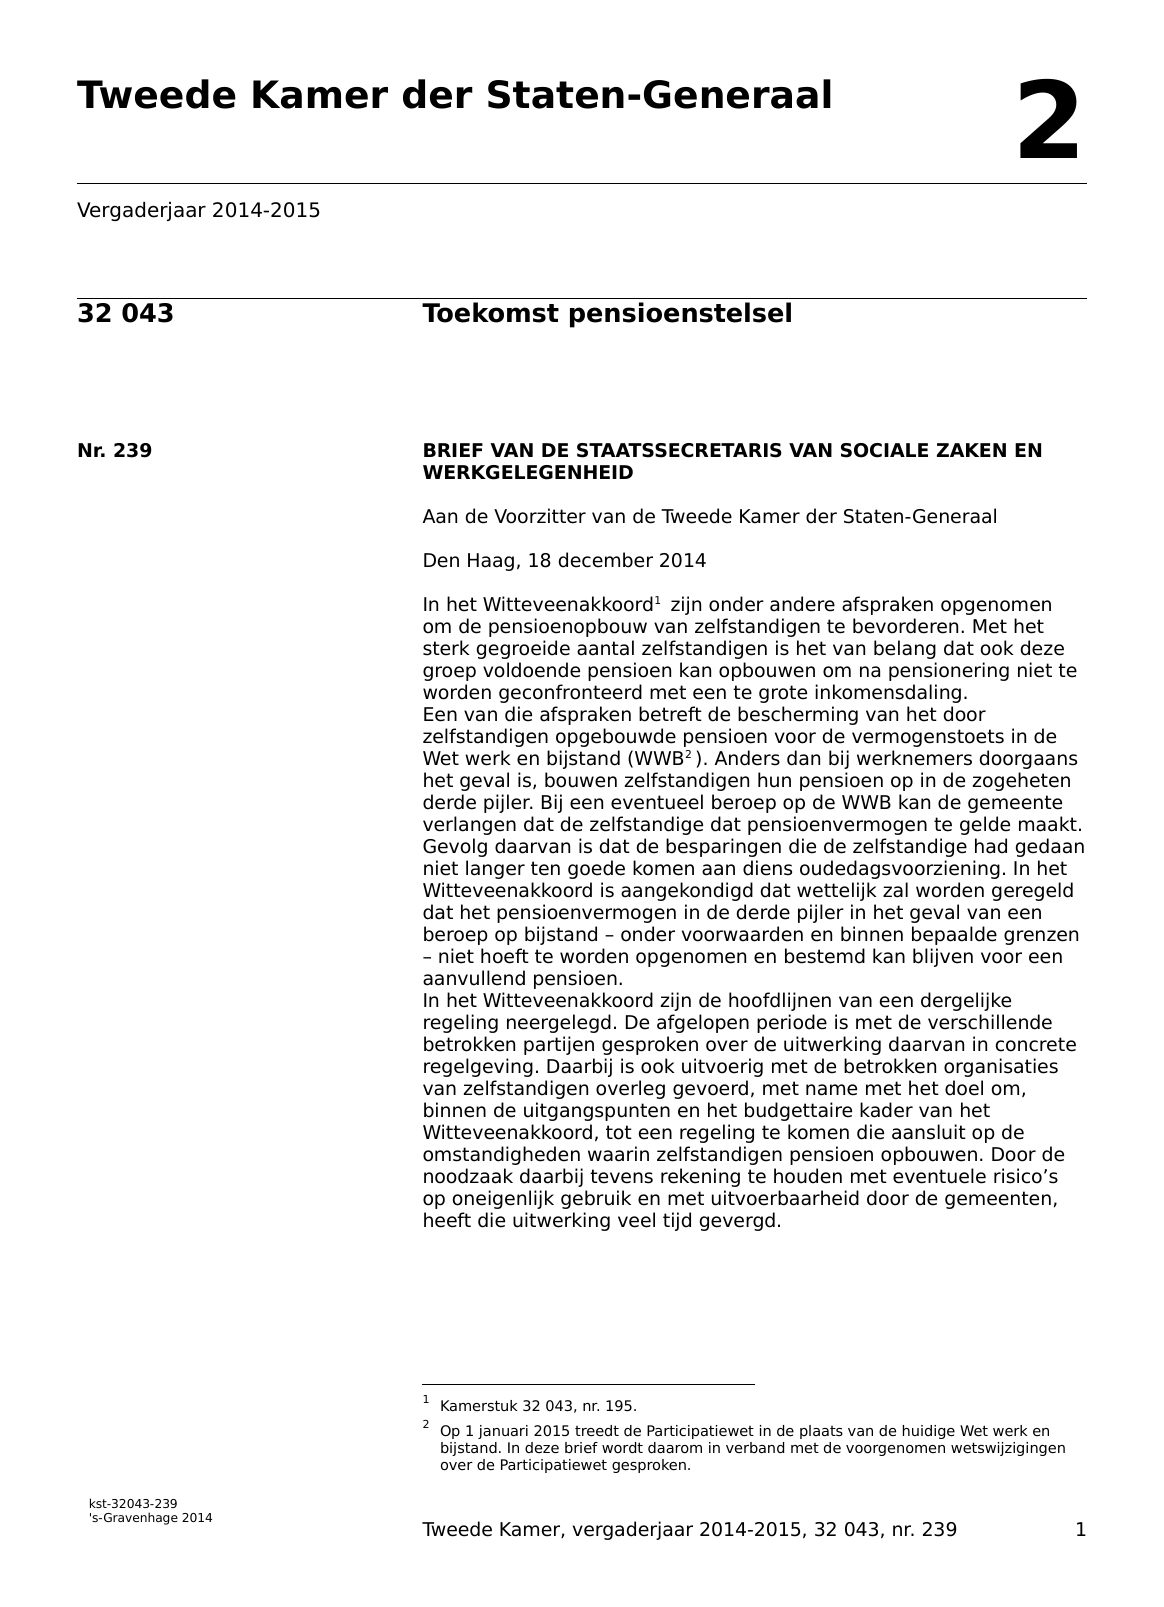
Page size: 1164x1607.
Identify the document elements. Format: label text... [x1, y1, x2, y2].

text Op 1 januari 2015 treedt de Participatiewet in de plaats van de huidige Wet werk en bijstand. In deze brief wordt daarom in verband met de voorgenomen wetswijzigingen over de Participatiewet gesproken. [422, 1418, 1087, 1474]
text Kamerstuk 32 043, nr. 195. [422, 1393, 1087, 1416]
text In het Witteveenakkoord zijn onder andere afspraken opgenomen om de pensioenopbouw van zelfstandigen te bevorderen. Met het sterk gegroeide aantal zelfstandigen is het van belang dat ook deze groep voldoende pensioen kan opbouwen om na pensionering niet te worden geconfronteerd met een te grote inkomensdaling. [422, 594, 1087, 704]
text In het Witteveenakkoord zijn de hoofdlijnen van een dergelijke regeling neergelegd. De afgelopen periode is met de verschillende betrokken partijen gesproken over de uitwerking daarvan in concrete regelgeving. Daarbij is ook uitvoerig met de betrokken organisaties van zelfstandigen overleg gevoerd, met name met het doel om, binnen de uitgangspunten en het budgettaire kader van het Witteveenakkoord, tot een regeling te komen die aansluit op de omstandigheden waarin zelfstandigen pensioen opbouwen. Door de noodzaak daarbij tevens rekening te houden met eventuele risico’s op oneigenlijk gebruik en met uitvoerbaarheid door de gemeenten, heeft die uitwerking veel tijd gevergd. [422, 990, 1087, 1232]
text Een van die afspraken betreft de bescherming van het door zelfstandigen opgebouwde pensioen voor de vermogenstoets in de Wet werk en bijstand (WWB). Anders dan bij werknemers doorgaans het geval is, bouwen zelfstandigen hun pensioen op in de zogeheten derde pijler. Bij een eventueel beroep op de WWB kan de gemeente verlangen dat de zelfstandige dat pensioenvermogen te gelde maakt. Gevolg daarvan is dat de besparingen die de zelfstandige had gedaan niet langer ten goede komen aan diens oudedagsvoorziening. In het Witteveenakkoord is aangekondigd dat wettelijk zal worden geregeld dat het pensioenvermogen in de derde pijler in het geval van een beroep op bijstand – onder voorwaarden en binnen bepaalde grenzen – niet hoeft te worden opgenomen en bestemd kan blijven voor een aanvullend pensioen. [422, 704, 1087, 990]
text 's-Gravenhage 2014 [88, 1511, 323, 1525]
table_header Tweede Kamer der Staten-Generaal [77, 59, 886, 183]
subtitle 32 043 Toekomst pensioenstelsel [77, 299, 1087, 329]
text kst-32043-239 [88, 1497, 323, 1511]
subtitle Nr. 239 BRIEF VAN DE STAATSSECRETARIS VAN SOCIALE ZAKEN EN WERKGELEGENHEID [77, 440, 1087, 484]
text Aan de Voorzitter van de Tweede Kamer der Staten-Generaal [422, 506, 1087, 528]
text Den Haag, 18 december 2014 [422, 550, 1087, 572]
table_header 2 [886, 59, 1087, 183]
table_cell Vergaderjaar 2014-2015 [77, 184, 1087, 298]
